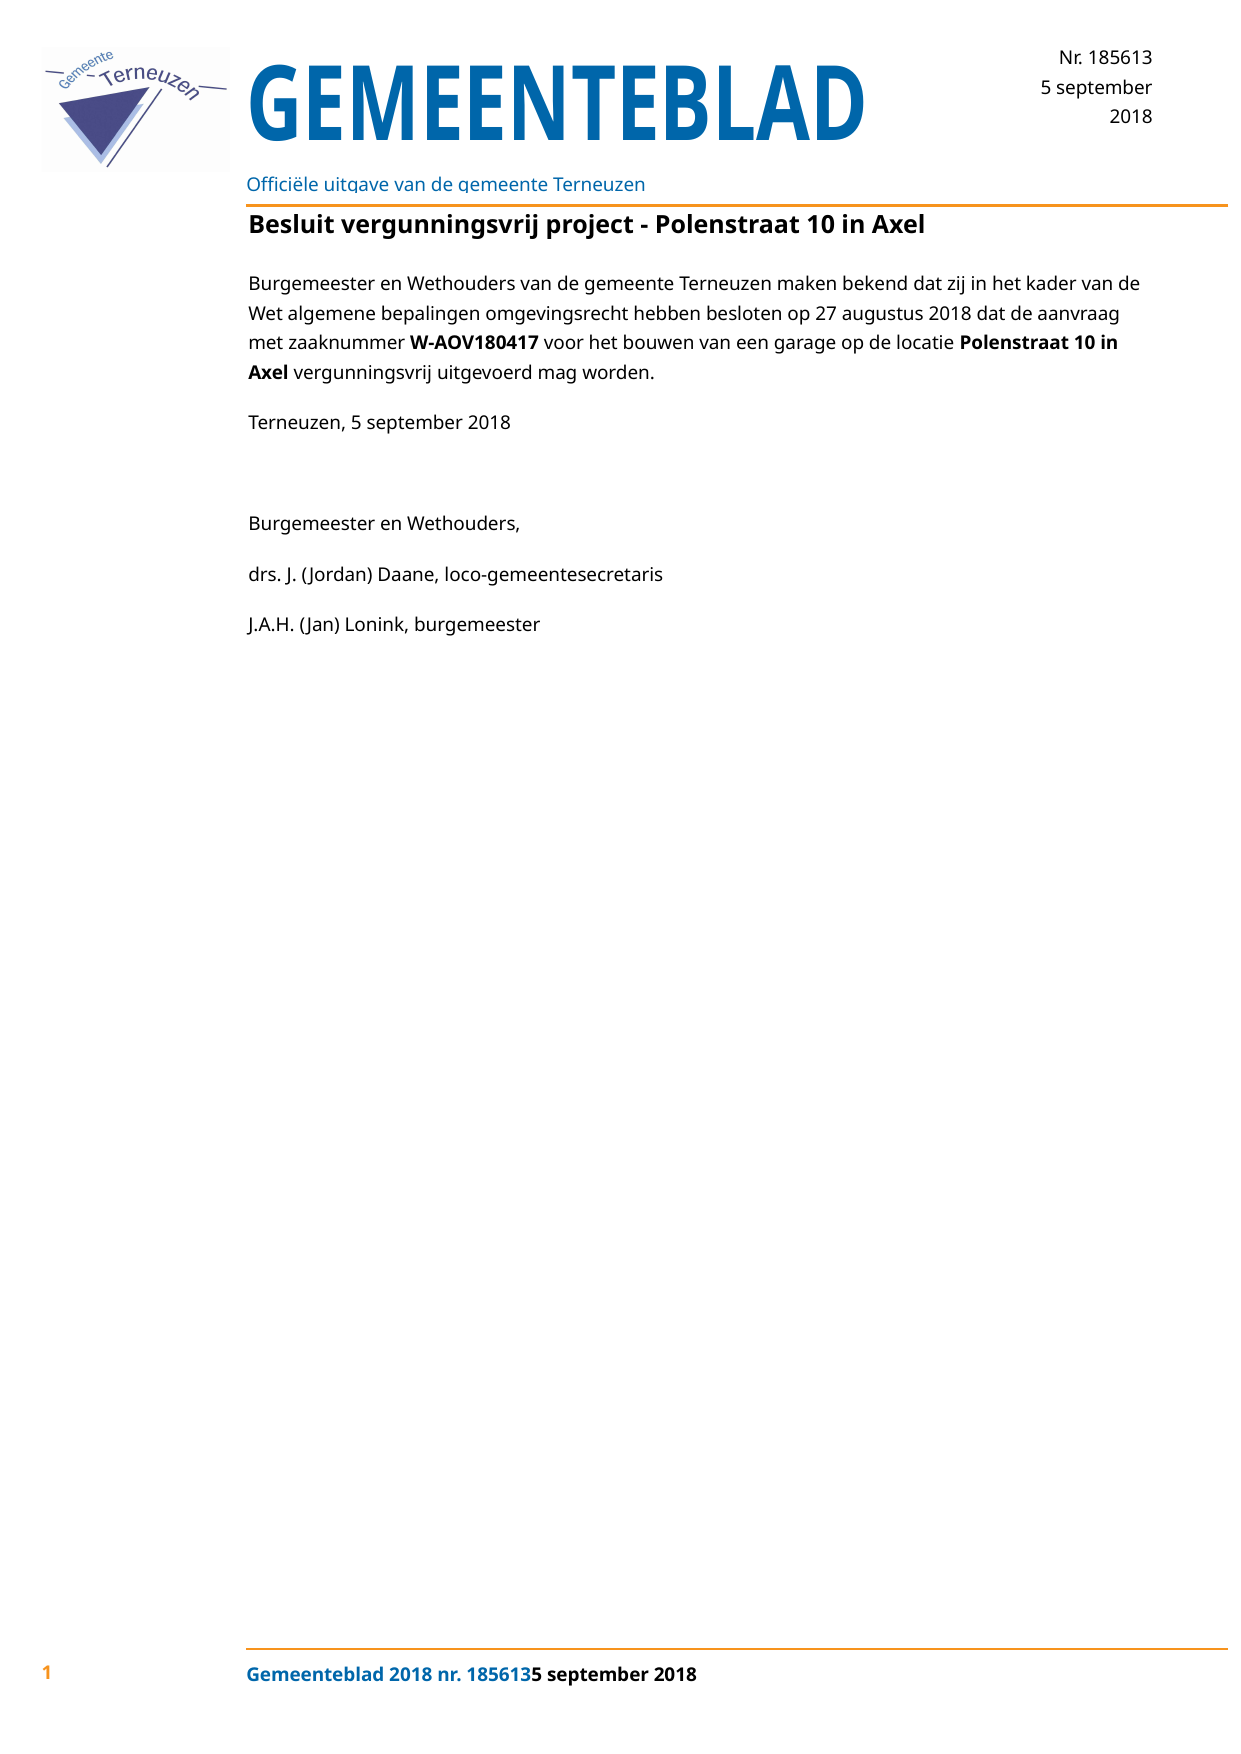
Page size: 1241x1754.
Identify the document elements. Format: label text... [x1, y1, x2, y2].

picture [41, 47, 231, 172]
text J.A.H. (Jan) Lonink, burgemeester [248, 611, 1152, 637]
text Terneuzen, 5 september 2018 [248, 409, 1152, 435]
text drs. J. (Jordan) Daane, loco-gemeentesecretaris [248, 561, 1152, 586]
text Besluit vergunningsvrij project - Polenstraat 10 in Axel [248, 207, 1152, 241]
text Burgemeester en Wethouders, [248, 510, 1152, 536]
text Burgemeester en Wethouders van de gemeente Terneuzen maken bekend dat zij in het kader van de Wet algemene bepalingen omgevingsrecht hebben besloten op 27 augustus 2018 dat de aanvraag met zaaknummer W-AOV180417 voor het bouwen van een garage op de locatie Polenstraat 10 in Axel vergunningsvrij uitgevoerd mag worden. [248, 270, 1152, 385]
